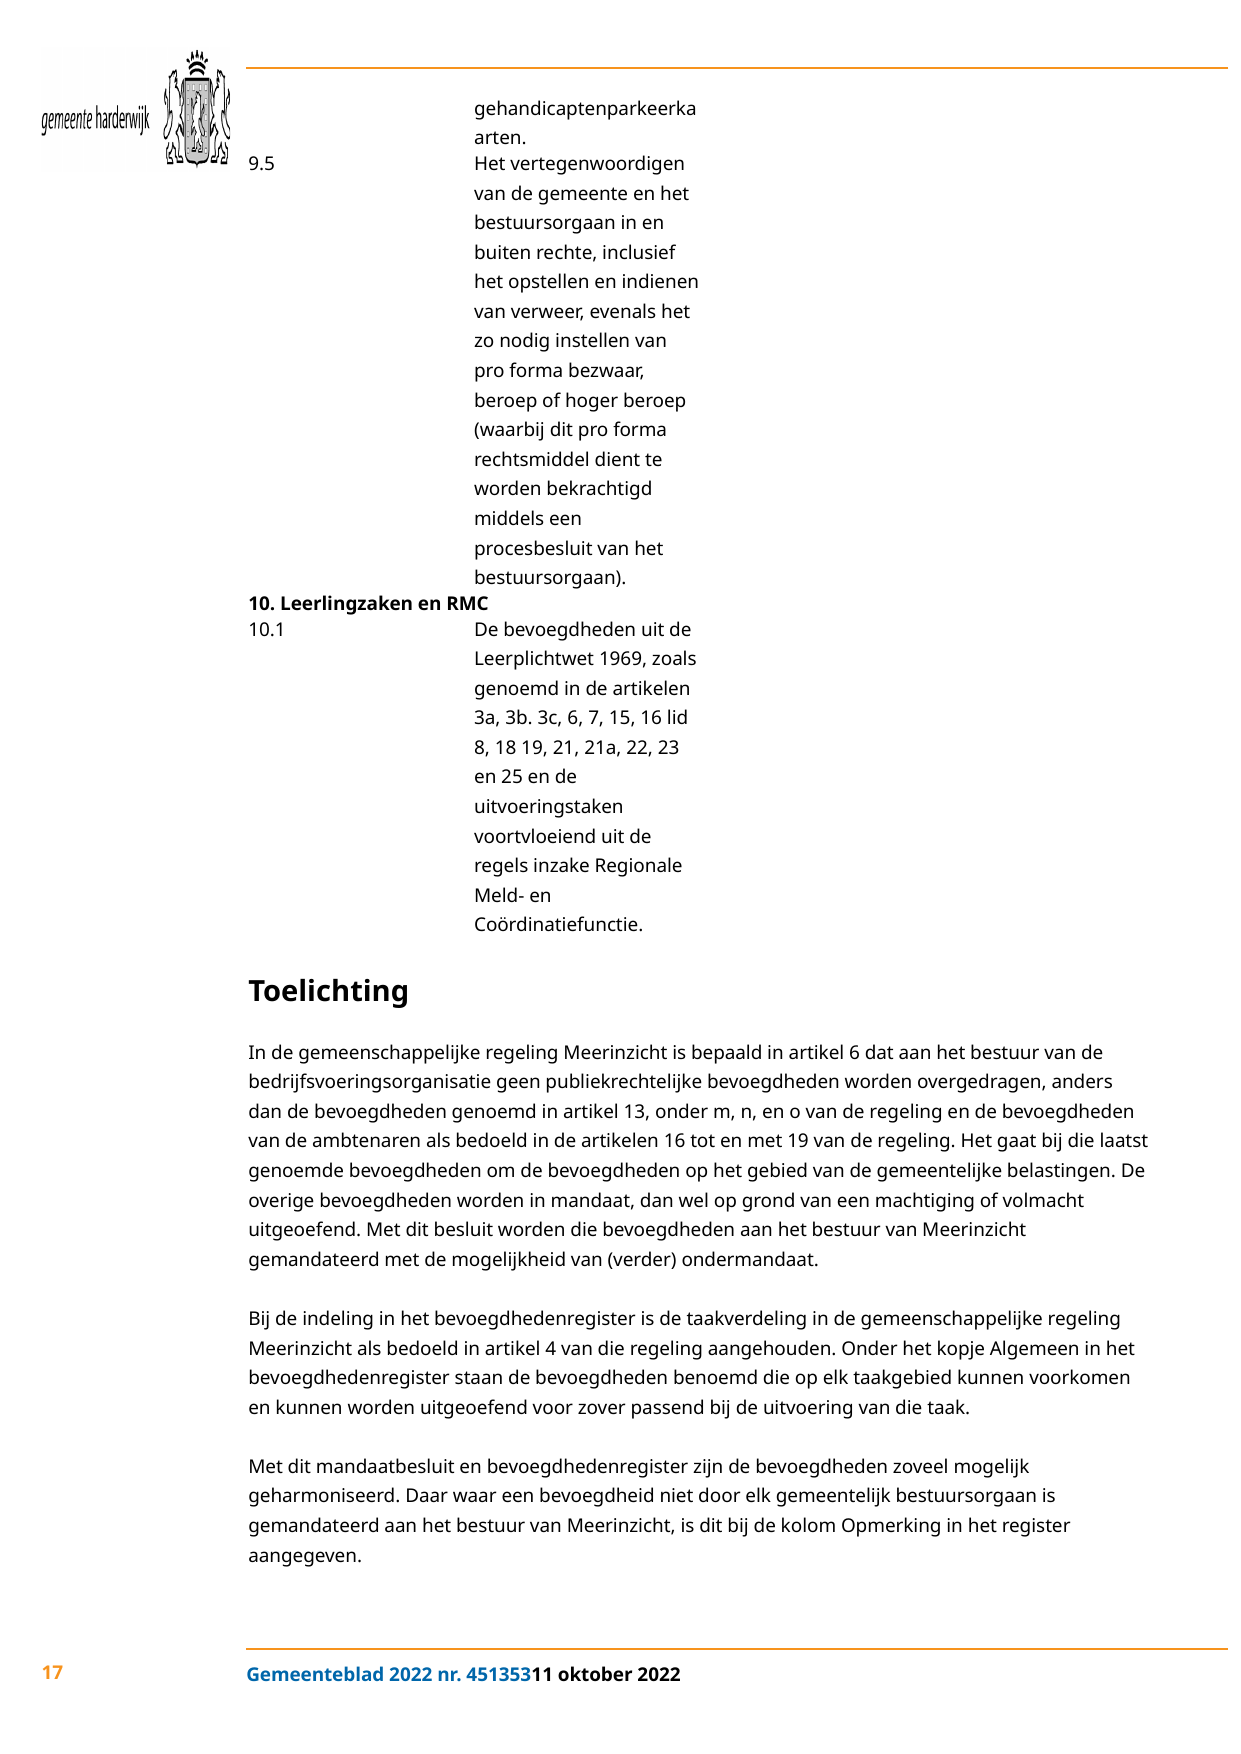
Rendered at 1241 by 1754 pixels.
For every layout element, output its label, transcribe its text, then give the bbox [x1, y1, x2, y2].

table_cell [248, 95, 474, 150]
table_cell 10. Leerlingzaken en RMC [248, 590, 1152, 616]
table_cell [700, 616, 926, 937]
text Bij de indeling in het bevoegdhedenregister is de taakverdeling in de gemeenschappelijke regeling Meerinzicht als bedoeld in artikel 4 van die regeling aangehouden. Onder het kopje Algemeen in het bevoegdhedenregister staan de bevoegdheden benoemd die op elk taakgebied kunnen voorkomen en kunnen worden uitgeoefend voor zover passend bij de uitvoering van die taak. [248, 1305, 1152, 1420]
table_cell gehandicaptenparkeerkaarten. [474, 95, 700, 150]
table_cell 10.1 [248, 616, 474, 937]
table_cell 9.5 [248, 150, 474, 590]
table_cell [700, 95, 926, 150]
table_cell De bevoegdheden uit de Leerplichtwet 1969, zoals genoemd in de artikelen 3a, 3b. 3c, 6, 7, 15, 16 lid 8, 18 19, 21, 21a, 22, 23 en 25 en de uitvoeringstaken voortvloeiend uit de regels inzake Regionale Meld- en Coördinatiefunctie. [474, 616, 700, 937]
table_cell [700, 150, 926, 590]
text Toelichting [248, 970, 1152, 1010]
text In de gemeenschappelijke regeling Meerinzicht is bepaald in artikel 6 dat aan het bestuur van de bedrijfsvoeringsorganisatie geen publiekrechtelijke bevoegdheden worden overgedragen, anders dan de bevoegdheden genoemd in artikel 13, onder m, n, en o van de regeling en de bevoegdheden van de ambtenaren als bedoeld in de artikelen 16 tot en met 19 van de regeling. Het gaat bij die laatst genoemde bevoegdheden om de bevoegdheden op het gebied van de gemeentelijke belastingen. De overige bevoegdheden worden in mandaat, dan wel op grond van een machtiging of volmacht uitgeoefend. Met dit besluit worden die bevoegdheden aan het bestuur van Meerinzicht gemandateerd met de mogelijkheid van (verder) ondermandaat. [248, 1039, 1152, 1272]
table_cell Het vertegenwoordigen van de gemeente en het bestuursorgaan in en buiten rechte, inclusief het opstellen en indienen van verweer, evenals het zo nodig instellen van pro forma bezwaar, beroep of hoger beroep (waarbij dit pro forma rechtsmiddel dient te worden bekrachtigd middels een procesbesluit van het bestuursorgaan). [474, 150, 700, 590]
table_cell [926, 95, 1152, 150]
text Met dit mandaatbesluit en bevoegdhedenregister zijn de bevoegdheden zoveel mogelijk geharmoniseerd. Daar waar een bevoegdheid niet door elk gemeentelijk bestuursorgaan is gemandateerd aan het bestuur van Meerinzicht, is dit bij de kolom Opmerking in het register aangegeven. [248, 1453, 1152, 1568]
table_cell [926, 150, 1152, 590]
table_cell [926, 616, 1152, 937]
picture [41, 47, 231, 172]
